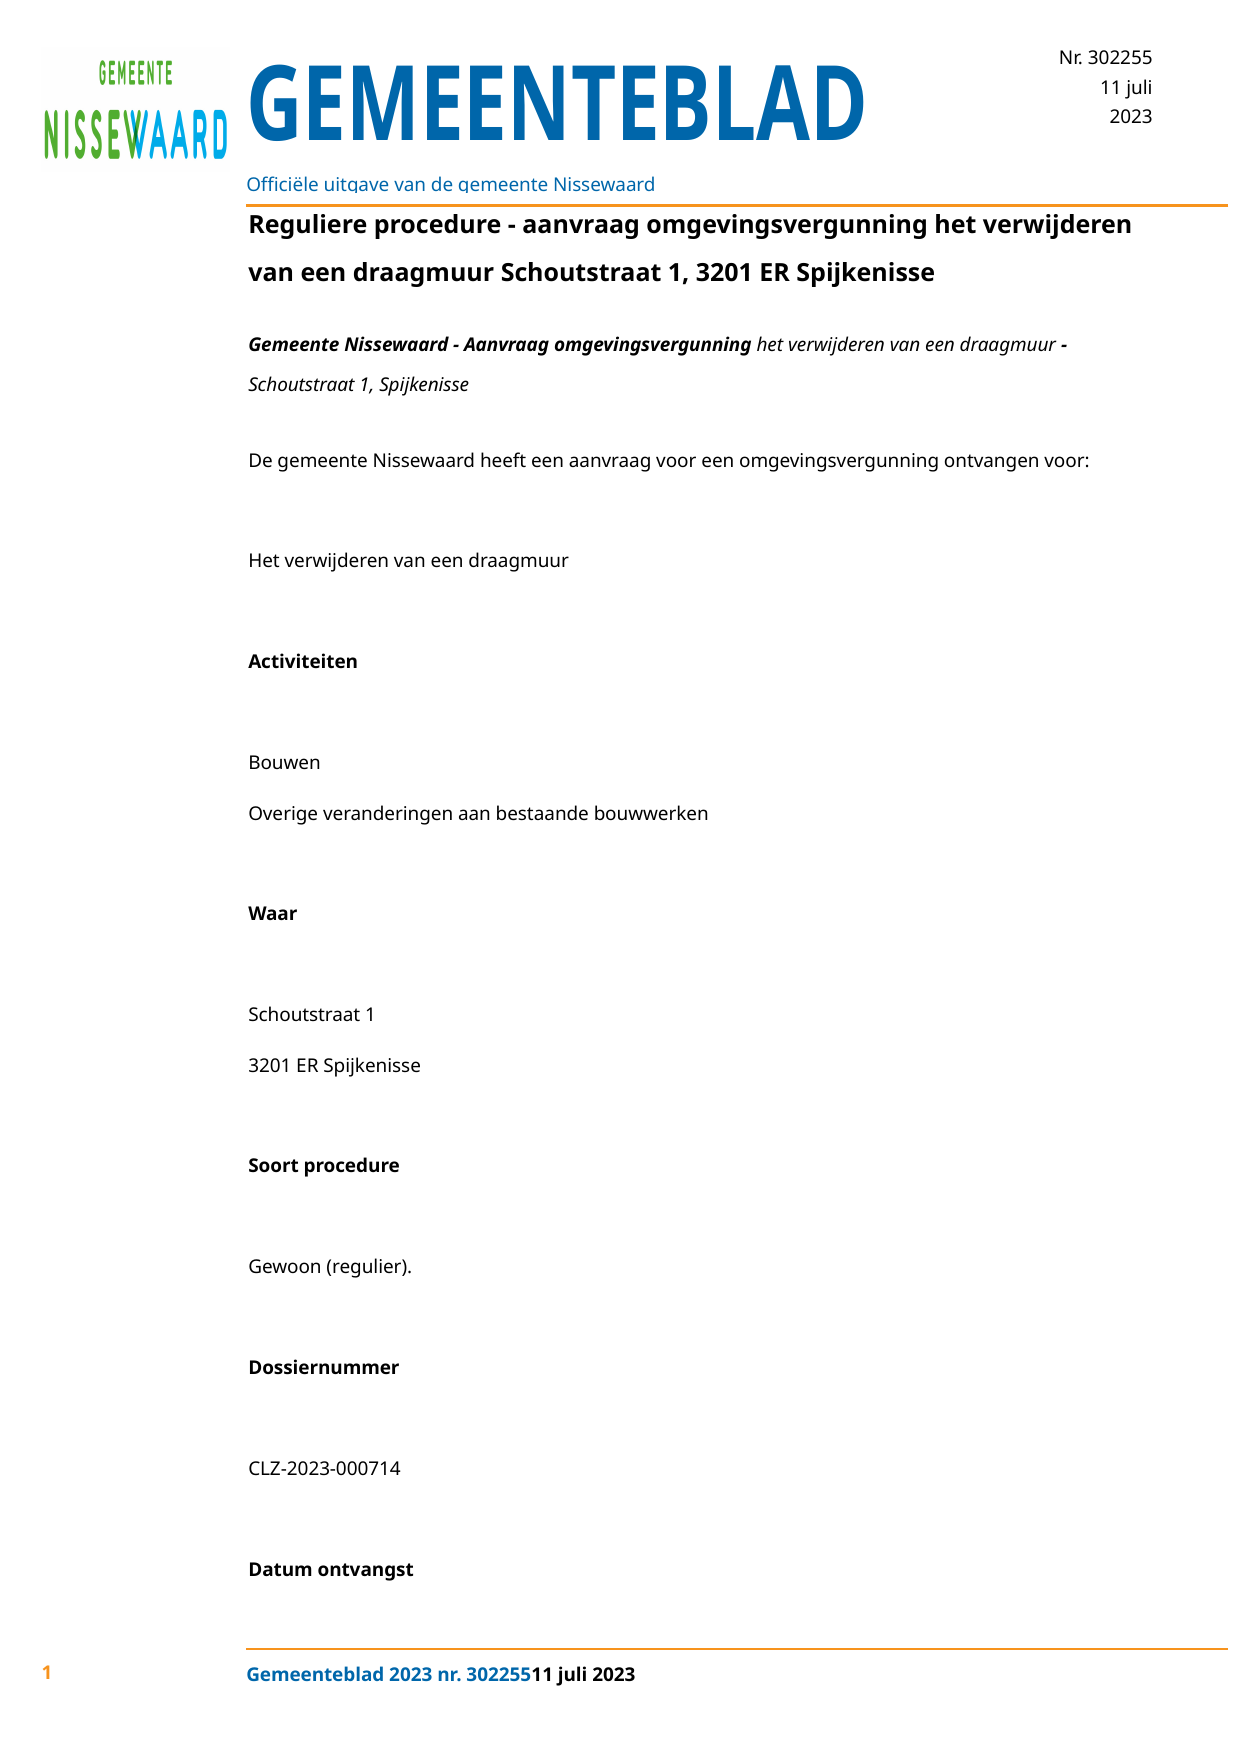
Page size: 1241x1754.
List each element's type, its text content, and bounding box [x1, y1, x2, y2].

text Reguliere procedure - aanvraag omgevingsvergunning het verwijderen van een draagmuur Schoutstraat 1, 3201 ER Spijkenisse [248, 207, 1152, 288]
text Overige veranderingen aan bestaande bouwwerken [248, 800, 1152, 826]
text Gemeente Nissewaard - Aanvraag omgevingsvergunning het verwijderen van een draagmuur - [248, 331, 1152, 357]
text Activiteiten [248, 648, 1152, 674]
text Schoutstraat 1 [248, 1001, 1152, 1027]
text Soort procedure [248, 1153, 1152, 1178]
text Schoutstraat 1, Spijkenisse [248, 371, 1152, 396]
text De gemeente Nissewaard heeft een aanvraag voor een omgevingsvergunning ontvangen voor: [248, 447, 1152, 473]
text Het verwijderen van een draagmuur [248, 548, 1152, 573]
text Bouwen [248, 749, 1152, 775]
text Dossiernummer [248, 1354, 1152, 1380]
text Datum ontvangst [248, 1556, 1152, 1582]
text CLZ-2023-000714 [248, 1455, 1152, 1481]
text 3201 ER Spijkenisse [248, 1052, 1152, 1078]
text Waar [248, 901, 1152, 926]
picture [41, 47, 231, 172]
text Gewoon (regulier). [248, 1253, 1152, 1279]
